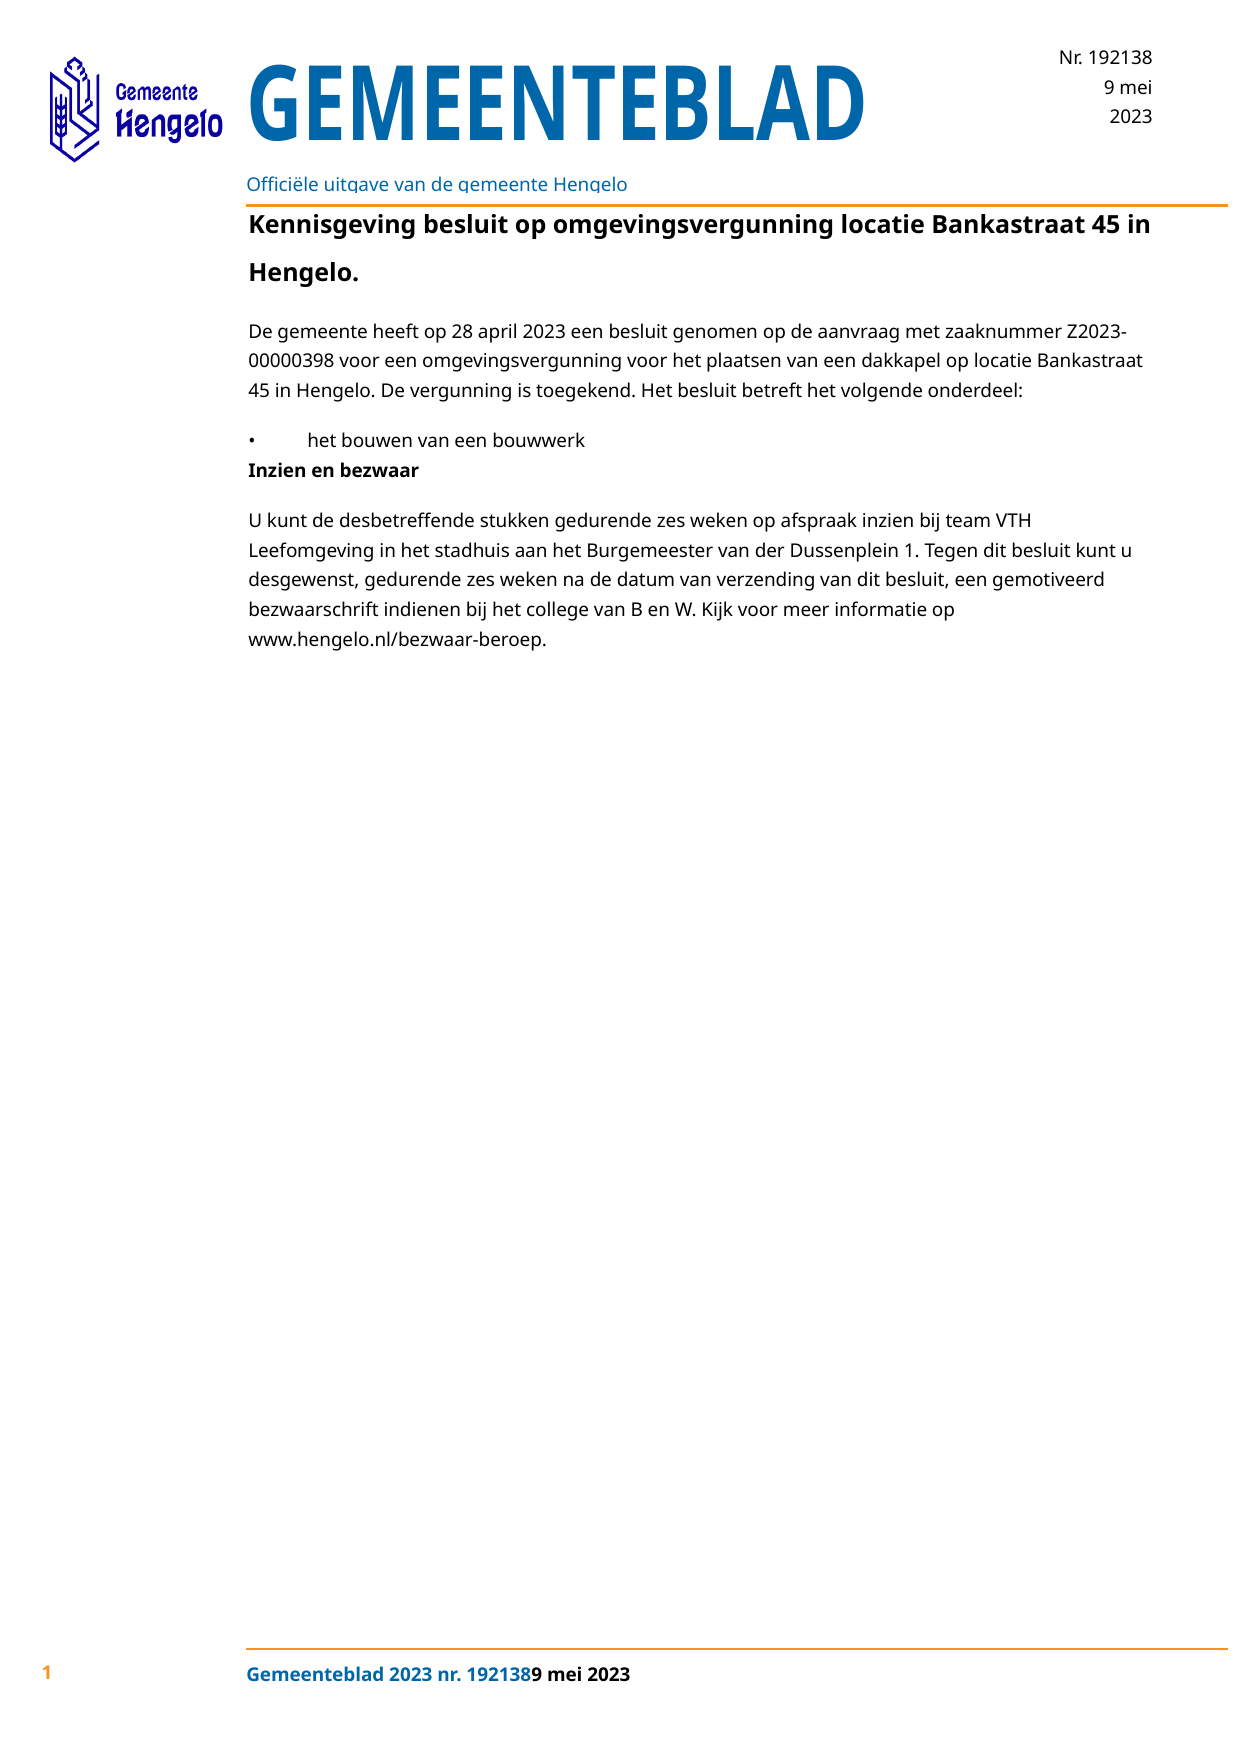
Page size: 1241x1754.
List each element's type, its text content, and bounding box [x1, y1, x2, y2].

text Kennisgeving besluit op omgevingsvergunning locatie Bankastraat 45 in Hengelo. [248, 207, 1152, 288]
text De gemeente heeft op 28 april 2023 een besluit genomen op de aanvraag met zaaknummer Z2023-00000398 voor een omgevingsvergunning voor het plaatsen van een dakkapel op locatie Bankastraat 45 in Hengelo. De vergunning is toegekend. Het besluit betreft het volgende onderdeel: [248, 318, 1152, 403]
text Inzien en bezwaar [248, 457, 1152, 483]
text U kunt de desbetreffende stukken gedurende zes weken op afspraak inzien bij team VTH Leefomgeving in het stadhuis aan het Burgemeester van der Dussenplein 1. Tegen dit besluit kunt u desgewenst, gedurende zes weken na de datum van verzending van dit besluit, een gemotiveerd bezwaarschrift indienen bij het college van B en W. Kijk voor meer informatie op www.hengelo.nl/bezwaar-beroep. [248, 507, 1152, 652]
picture [41, 47, 231, 172]
list het bouwen van een bouwwerk [248, 427, 1152, 453]
